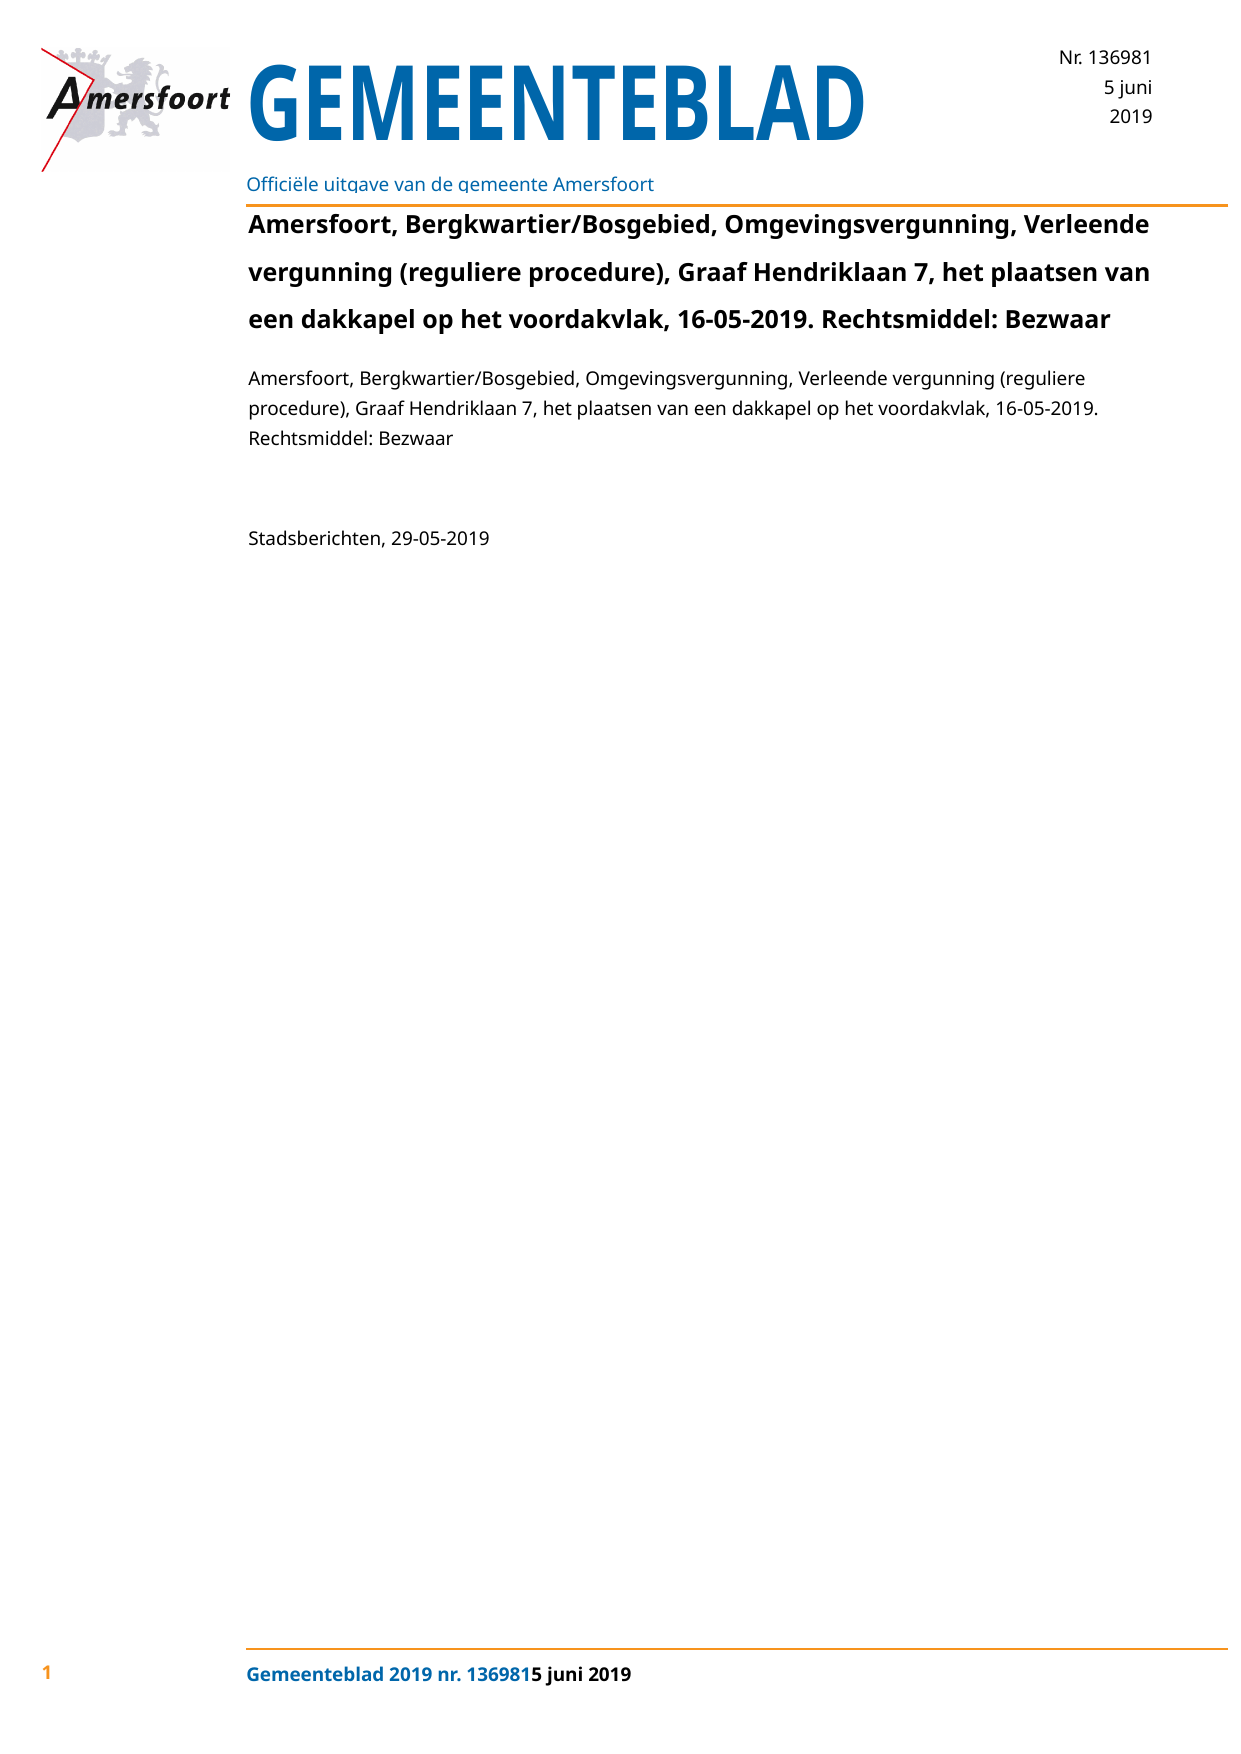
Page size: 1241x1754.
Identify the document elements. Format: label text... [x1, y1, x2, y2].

picture [41, 47, 231, 172]
text Amersfoort, Bergkwartier/Bosgebied, Omgevingsvergunning, Verleende vergunning (reguliere procedure), Graaf Hendriklaan 7, het plaatsen van een dakkapel op het voordakvlak, 16-05-2019. Rechtsmiddel: Bezwaar [248, 366, 1152, 450]
text Stadsberichten, 29-05-2019 [248, 526, 1152, 551]
text Amersfoort, Bergkwartier/Bosgebied, Omgevingsvergunning, Verleende vergunning (reguliere procedure), Graaf Hendriklaan 7, het plaatsen van een dakkapel op het voordakvlak, 16-05-2019. Rechtsmiddel: Bezwaar [248, 207, 1152, 336]
